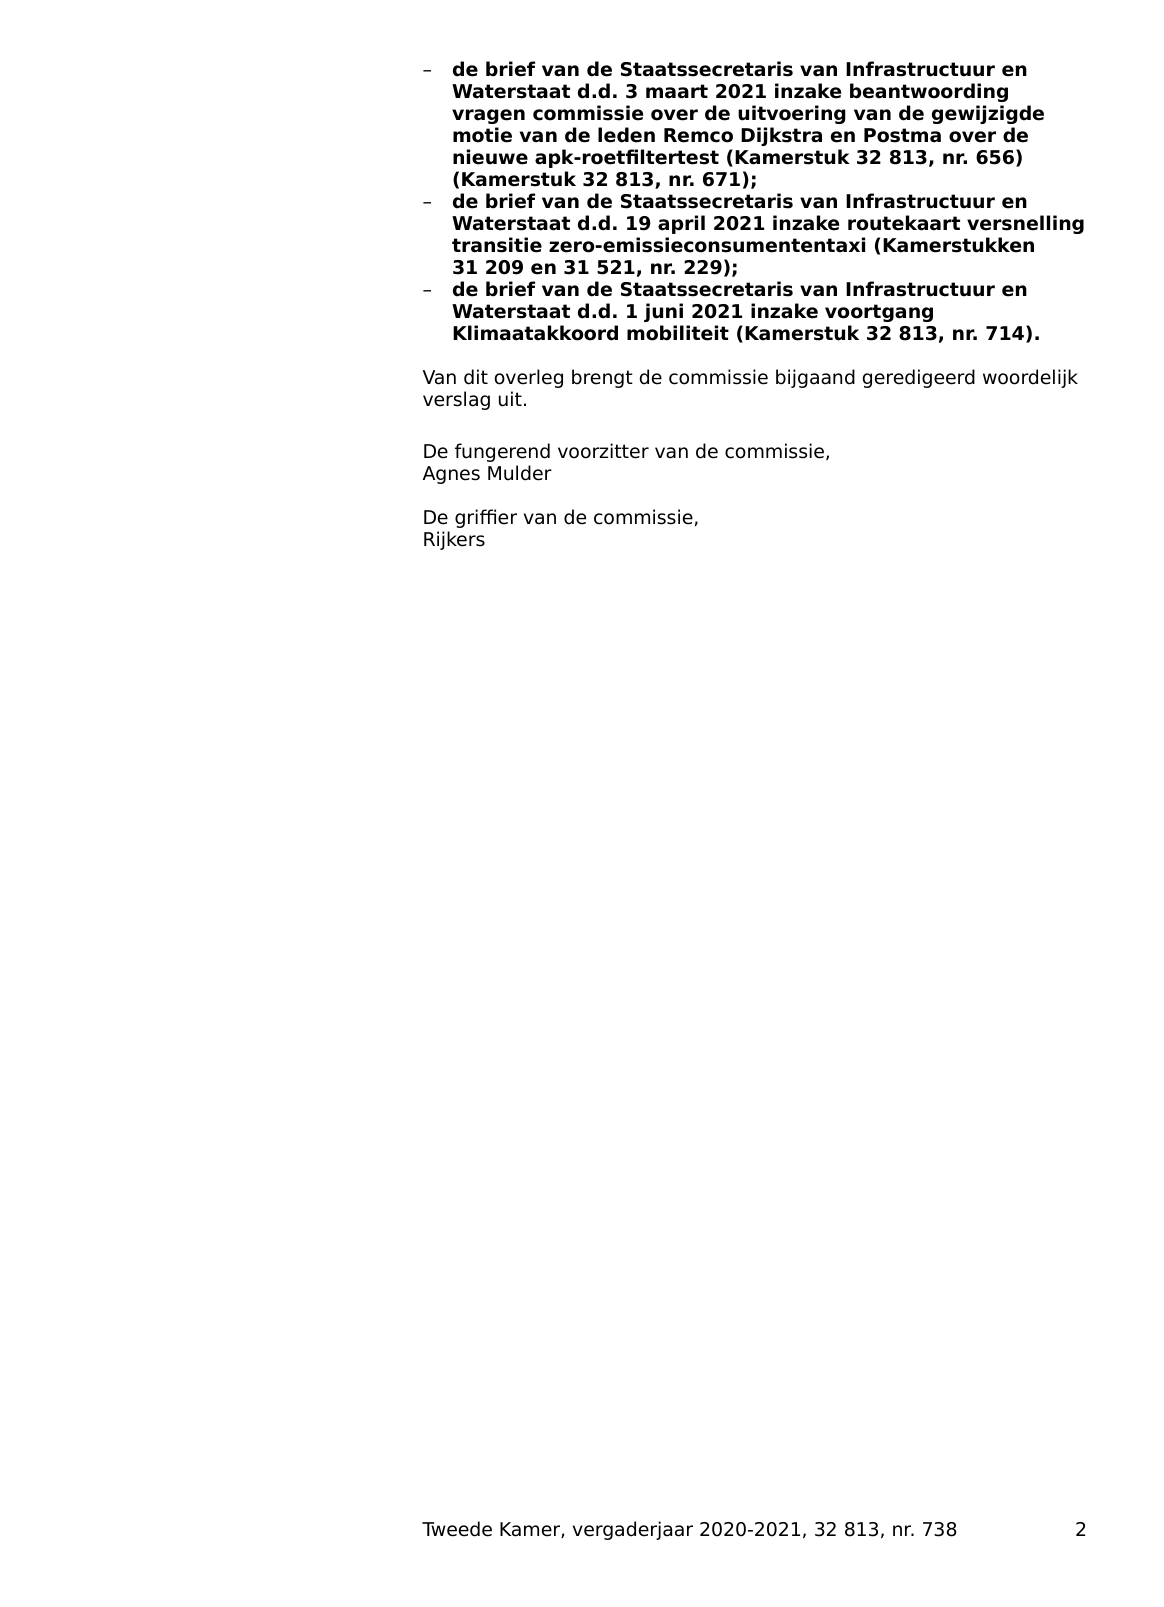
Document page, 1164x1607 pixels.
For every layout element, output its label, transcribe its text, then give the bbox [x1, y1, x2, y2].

text – de brief van de Staatssecretaris van Infrastructuur en Waterstaat d.d. 1 juni 2021 inzake voortgang Klimaatakkoord mobiliteit (Kamerstuk 32 813, nr. 714). [422, 279, 1087, 345]
text De fungerend voorzitter van de commissie, Agnes Mulder [422, 441, 1087, 485]
text Van dit overleg brengt de commissie bijgaand geredigeerd woordelijk verslag uit. [422, 367, 1087, 411]
text – de brief van de Staatssecretaris van Infrastructuur en Waterstaat d.d. 19 april 2021 inzake routekaart versnelling transitie zero-emissieconsumententaxi (Kamerstukken 31 209 en 31 521, nr. 229); [422, 191, 1087, 279]
text De griffier van de commissie, Rijkers [422, 507, 1087, 551]
text – de brief van de Staatssecretaris van Infrastructuur en Waterstaat d.d. 3 maart 2021 inzake beantwoording vragen commissie over de uitvoering van de gewijzigde motie van de leden Remco Dijkstra en Postma over de nieuwe apk-roetfiltertest (Kamerstuk 32 813, nr. 656) (Kamerstuk 32 813, nr. 671); [422, 59, 1087, 191]
